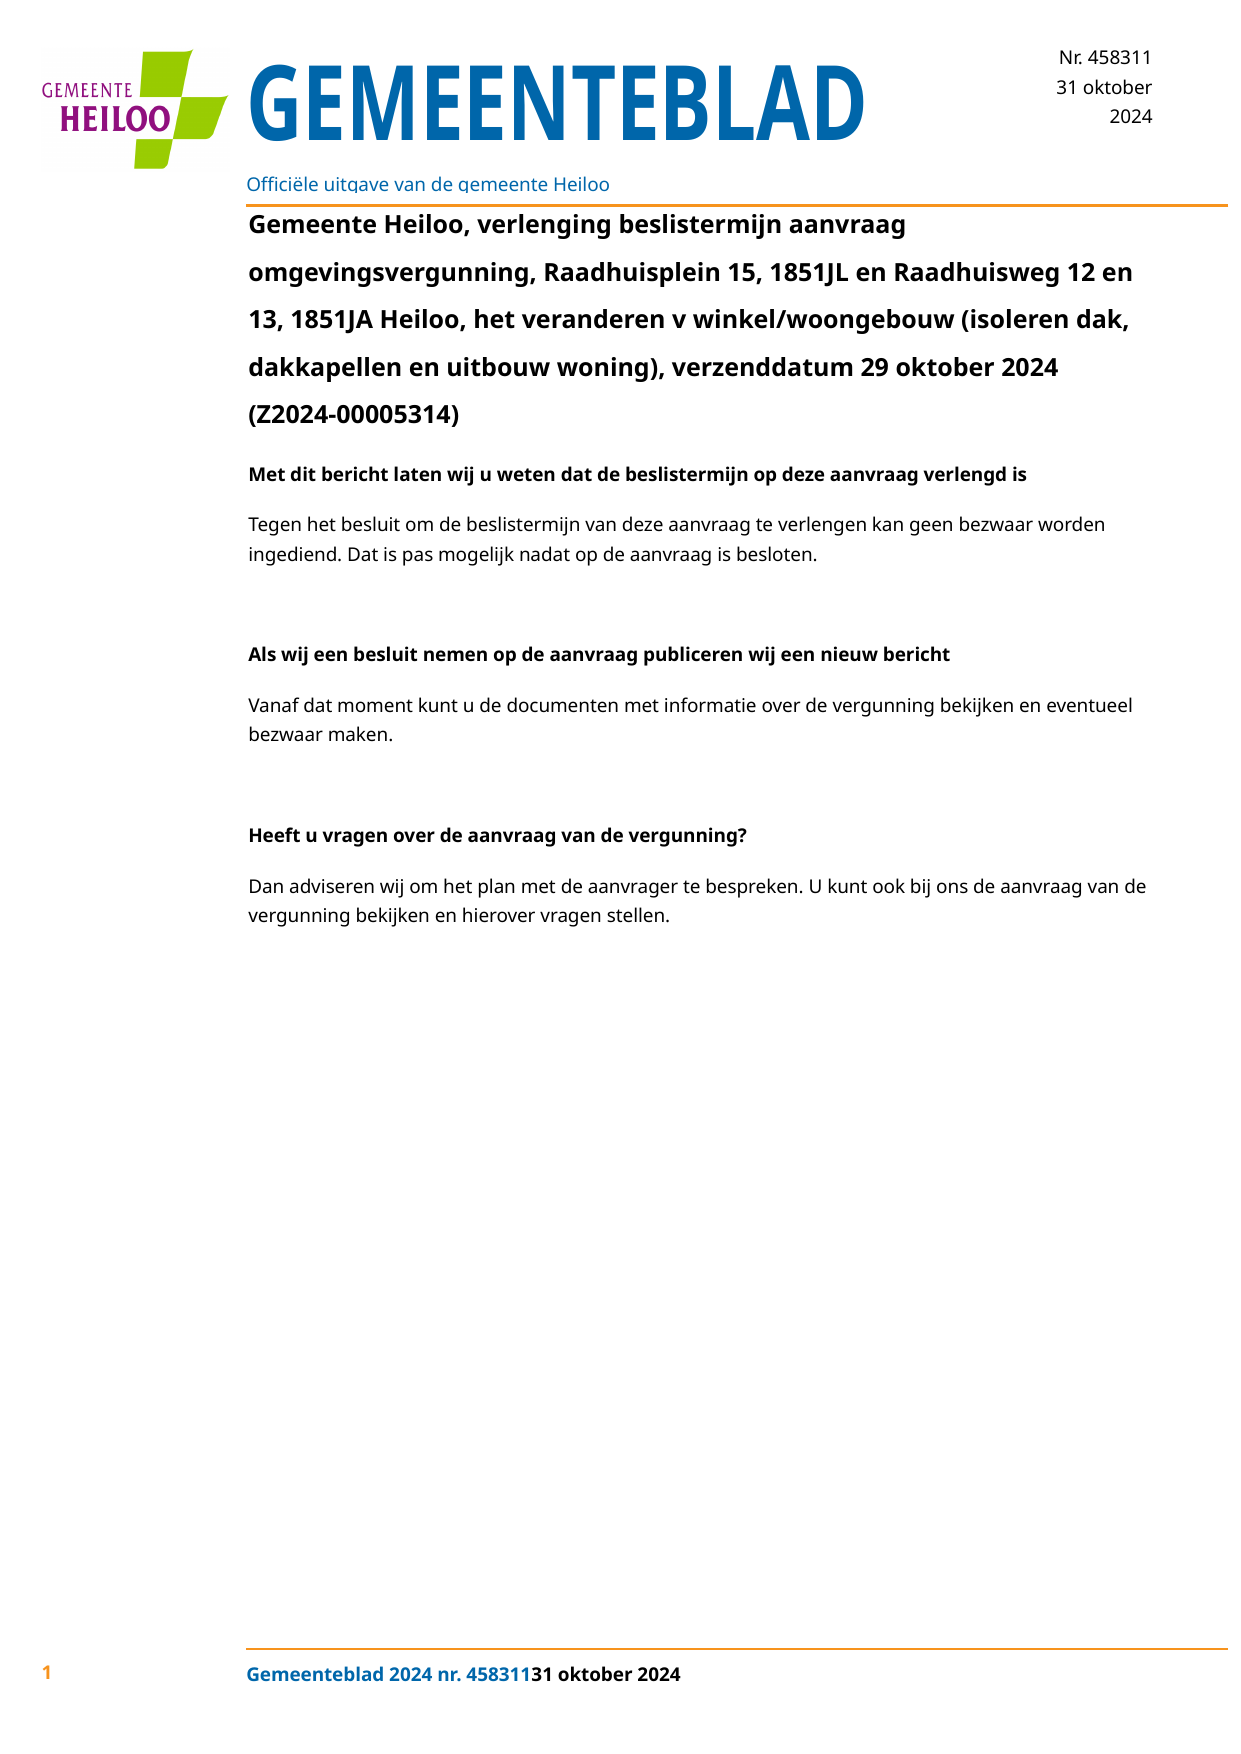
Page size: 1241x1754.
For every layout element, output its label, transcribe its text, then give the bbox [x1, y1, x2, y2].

text Tegen het besluit om de beslistermijn van deze aanvraag te verlengen kan geen bezwaar worden ingediend. Dat is pas mogelijk nadat op de aanvraag is besloten. [248, 511, 1152, 566]
picture [41, 47, 231, 172]
text Heeft u vragen over de aanvraag van de vergunning? [248, 822, 1152, 848]
text Dan adviseren wij om het plan met de aanvrager te bespreken. U kunt ook bij ons de aanvraag van de vergunning bekijken en hierover vragen stellen. [248, 873, 1152, 928]
text Gemeente Heiloo, verlenging beslistermijn aanvraag omgevingsvergunning, Raadhuisplein 15, 1851JL en Raadhuisweg 12 en 13, 1851JA Heiloo, het veranderen v winkel/woongebouw (isoleren dak, dakkapellen en uitbouw woning), verzenddatum 29 oktober 2024 (Z2024-00005314) [248, 207, 1152, 431]
text Als wij een besluit nemen op de aanvraag publiceren wij een nieuw bericht [248, 642, 1152, 667]
text Met dit bericht laten wij u weten dat de beslistermijn op deze aanvraag verlengd is [248, 461, 1152, 486]
text Vanaf dat moment kunt u de documenten met informatie over de vergunning bekijken en eventueel bezwaar maken. [248, 692, 1152, 747]
